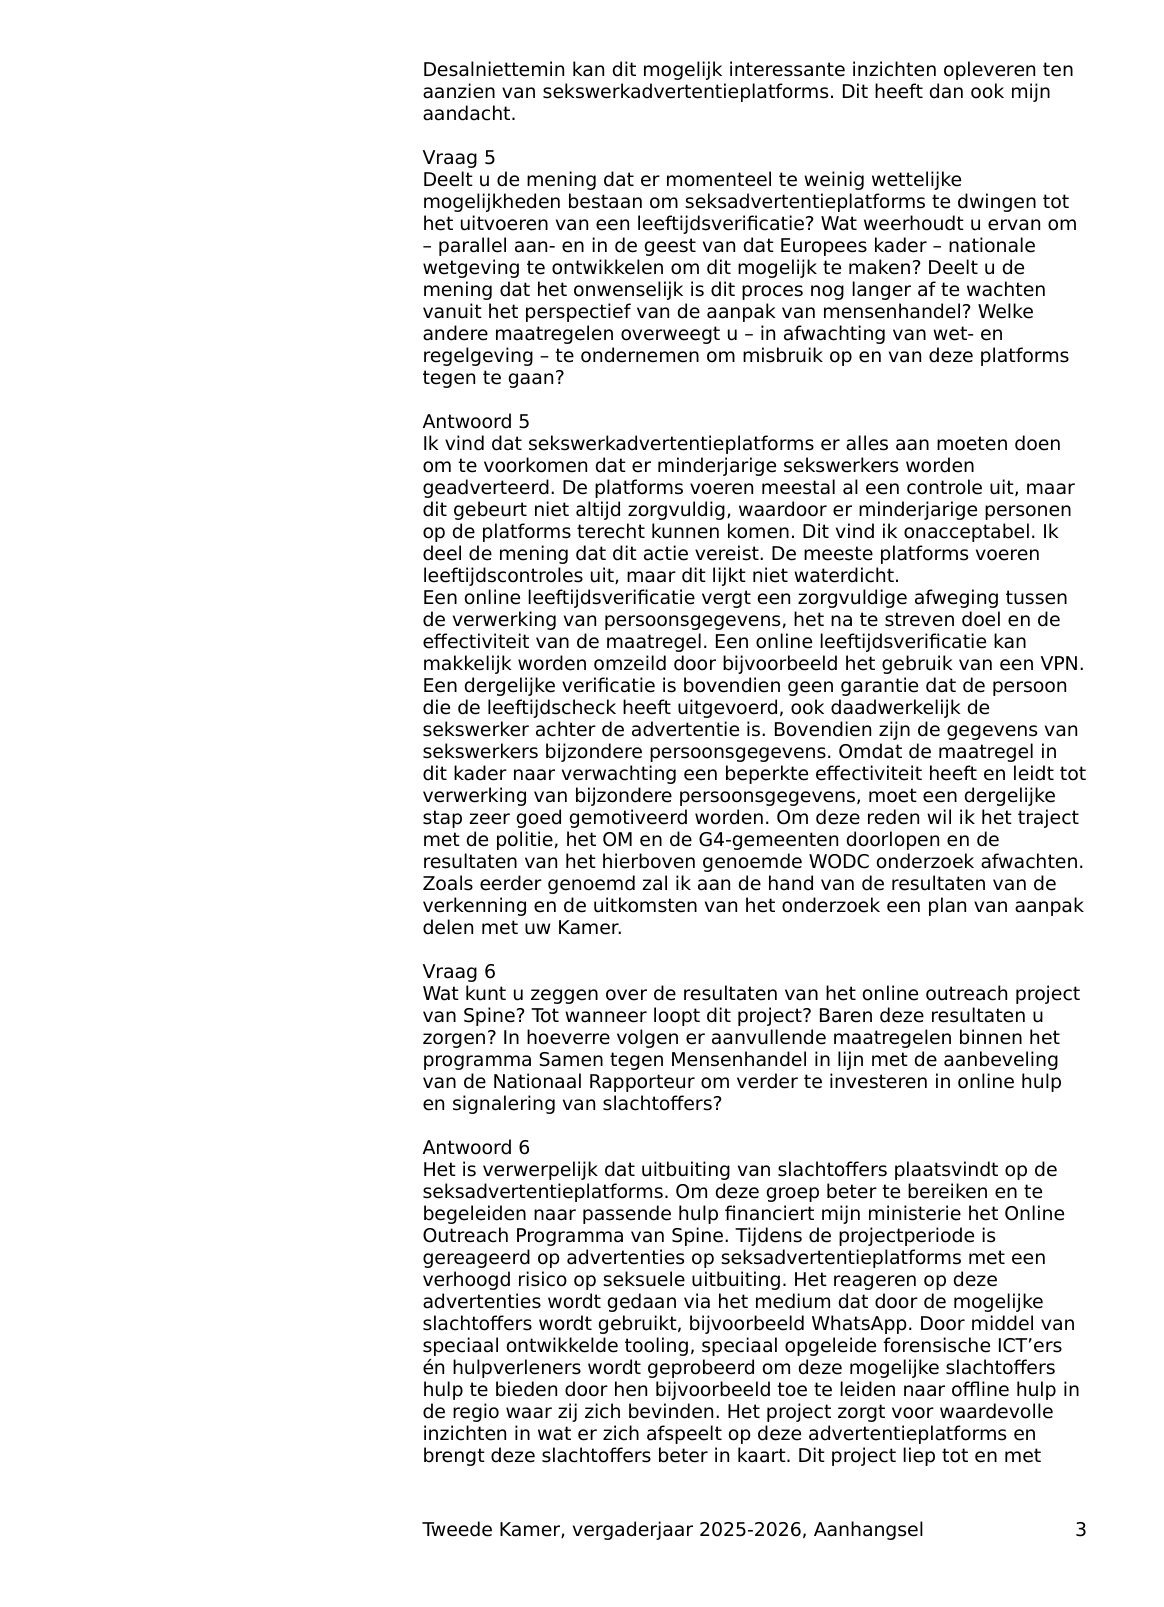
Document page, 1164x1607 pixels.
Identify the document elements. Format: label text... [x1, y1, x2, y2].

text Antwoord 5 [422, 411, 1087, 433]
text Wat kunt u zeggen over de resultaten van het online outreach project van Spine? Tot wanneer loopt dit project? Baren deze resultaten u zorgen? In hoeverre volgen er aanvullende maatregelen binnen het programma Samen tegen Mensenhandel in lijn met de aanbeveling van de Nationaal Rapporteur om verder te investeren in online hulp en signalering van slachtoffers? [422, 983, 1087, 1115]
text Antwoord 6 [422, 1137, 1087, 1159]
text Deelt u de mening dat er momenteel te weinig wettelijke mogelijkheden bestaan om seksadvertentieplatforms te dwingen tot het uitvoeren van een leeftijdsverificatie? Wat weerhoudt u ervan om – parallel aan- en in de geest van dat Europees kader – nationale wetgeving te ontwikkelen om dit mogelijk te maken? Deelt u de mening dat het onwenselijk is dit proces nog langer af te wachten vanuit het perspectief van de aanpak van mensenhandel? Welke andere maatregelen overweegt u – in afwachting van wet- en regelgeving – te ondernemen om misbruik op en van deze platforms tegen te gaan? [422, 169, 1087, 389]
text Het is verwerpelijk dat uitbuiting van slachtoffers plaatsvindt op de seksadvertentieplatforms. Om deze groep beter te bereiken en te begeleiden naar passende hulp financiert mijn ministerie het Online Outreach Programma van Spine. Tijdens de projectperiode is gereageerd op advertenties op seksadvertentieplatforms met een verhoogd risico op seksuele uitbuiting. Het reageren op deze advertenties wordt gedaan via het medium dat door de mogelijke slachtoffers wordt gebruikt, bijvoorbeeld WhatsApp. Door middel van speciaal ontwikkelde tooling, speciaal opgeleide forensische ICT’ers én hulpverleners wordt geprobeerd om deze mogelijke slachtoffers hulp te bieden door hen bijvoorbeeld toe te leiden naar offline hulp in de regio waar zij zich bevinden. Het project zorgt voor waardevolle inzichten in wat er zich afspeelt op deze advertentieplatforms en brengt deze slachtoffers beter in kaart. Dit project liep tot en met [422, 1159, 1087, 1467]
text Vraag 5 [422, 147, 1087, 169]
text Ik vind dat sekswerkadvertentieplatforms er alles aan moeten doen om te voorkomen dat er minderjarige sekswerkers worden geadverteerd. De platforms voeren meestal al een controle uit, maar dit gebeurt niet altijd zorgvuldig, waardoor er minderjarige personen op de platforms terecht kunnen komen. Dit vind ik onacceptabel. Ik deel de mening dat dit actie vereist. De meeste platforms voeren leeftijdscontroles uit, maar dit lijkt niet waterdicht. [422, 433, 1087, 587]
text Desalniettemin kan dit mogelijk interessante inzichten opleveren ten aanzien van sekswerkadvertentieplatforms. Dit heeft dan ook mijn aandacht. [422, 59, 1087, 125]
text Vraag 6 [422, 961, 1087, 983]
text Een online leeftijdsverificatie vergt een zorgvuldige afweging tussen de verwerking van persoonsgegevens, het na te streven doel en de effectiviteit van de maatregel. Een online leeftijdsverificatie kan makkelijk worden omzeild door bijvoorbeeld het gebruik van een VPN. Een dergelijke verificatie is bovendien geen garantie dat de persoon die de leeftijdscheck heeft uitgevoerd, ook daadwerkelijk de sekswerker achter de advertentie is. Bovendien zijn de gegevens van sekswerkers bijzondere persoonsgegevens. Omdat de maatregel in dit kader naar verwachting een beperkte effectiviteit heeft en leidt tot verwerking van bijzondere persoonsgegevens, moet een dergelijke stap zeer goed gemotiveerd worden. Om deze reden wil ik het traject met de politie, het OM en de G4-gemeenten doorlopen en de resultaten van het hierboven genoemde WODC onderzoek afwachten. Zoals eerder genoemd zal ik aan de hand van de resultaten van de verkenning en de uitkomsten van het onderzoek een plan van aanpak delen met uw Kamer. [422, 587, 1087, 939]
